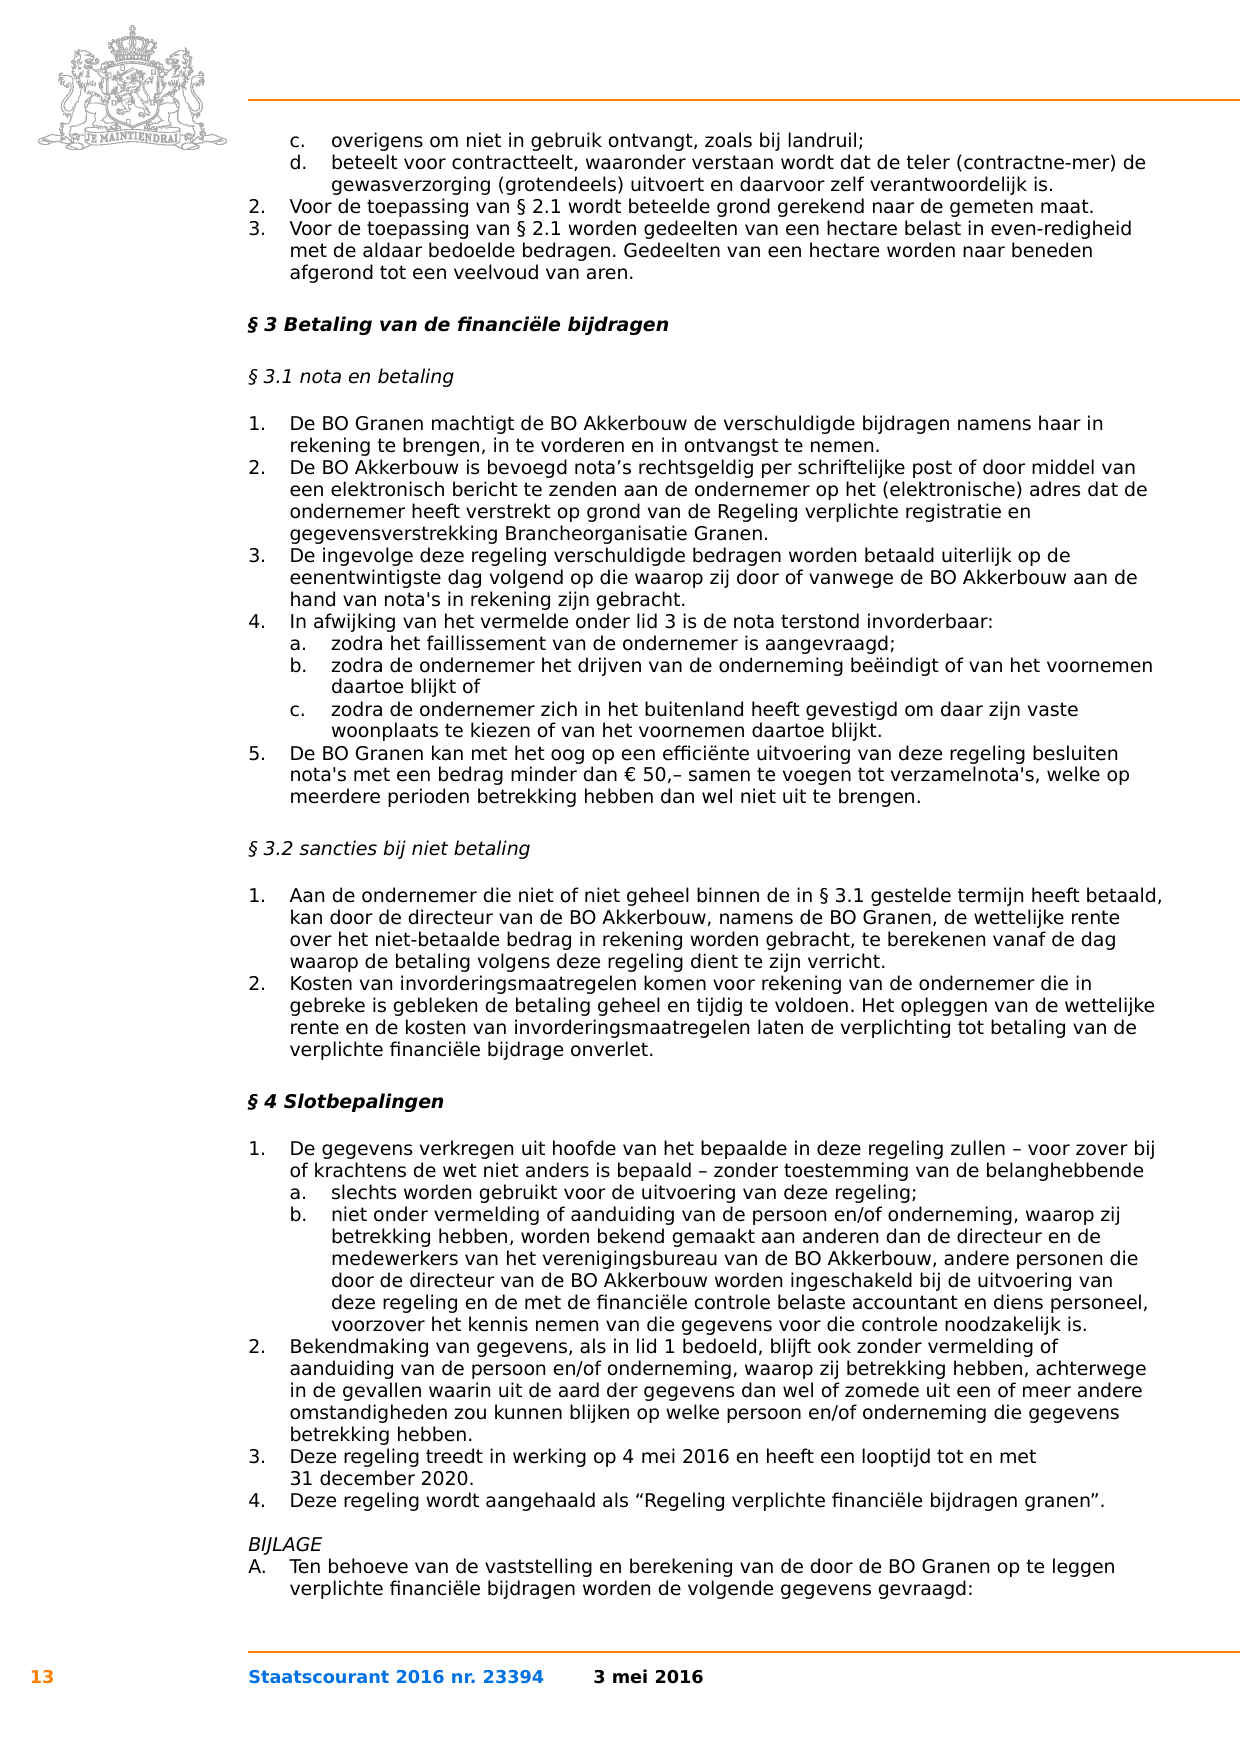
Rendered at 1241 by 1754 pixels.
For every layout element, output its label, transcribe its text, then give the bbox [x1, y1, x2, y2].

subtitle § 3.2 sancties bij niet betaling [248, 838, 1163, 860]
text 2. Kosten van invorderingsmaatregelen komen voor rekening van de ondernemer die in gebreke is gebleken de betaling geheel en tijdig te voldoen. Het opleggen van de wettelijke rente en de kosten van invorderingsmaatregelen laten de verplichting tot betaling van de verplichte financiële bijdrage onverlet. [248, 973, 1163, 1061]
text 3. Deze regeling treedt in werking op 4 mei 2016 en heeft een looptijd tot en met 31 december 2020. [248, 1446, 1163, 1490]
text 5. De BO Granen kan met het oog op een efficiënte uitvoering van deze regeling besluiten nota's met een bedrag minder dan € 50,– samen te voegen tot verzamelnota's, welke op meerdere perioden betrekking hebben dan wel niet uit te brengen. [248, 742, 1163, 808]
subtitle § 4 Slotbepalingen [248, 1091, 1163, 1113]
text 3. De ingevolge deze regeling verschuldigde bedragen worden betaald uiterlijk op de eenentwintigste dag volgend op die waarop zij door of vanwege de BO Akkerbouw aan de hand van nota's in rekening zijn gebracht. [248, 544, 1163, 611]
subtitle § 3.1 nota en betaling [248, 366, 1163, 388]
text 4. Deze regeling wordt aangehaald als “Regeling verplichte financiële bijdragen granen”. [248, 1490, 1163, 1512]
text c. zodra de ondernemer zich in het buitenland heeft gevestigd om daar zijn vaste woonplaats te kiezen of van het voornemen daartoe blijkt. [289, 698, 1163, 742]
picture [38, 25, 227, 150]
text 1. De gegevens verkregen uit hoofde van het bepaalde in deze regeling zullen – voor zover bij of krachtens de wet niet anders is bepaald – zonder toestemming van de belanghebbende [248, 1138, 1163, 1182]
text 2. Bekendmaking van gegevens, als in lid 1 bedoeld, blijft ook zonder vermelding of aanduiding van de persoon en/of onderneming, waarop zij betrekking hebben, achterwege in de gevallen waarin uit de aard der gegevens dan wel of zomede uit een of meer andere omstandigheden zou kunnen blijken op welke persoon en/of onderneming die gegevens betrekking hebben. [248, 1336, 1163, 1446]
text a. slechts worden gebruikt voor de uitvoering van deze regeling; [289, 1182, 1163, 1204]
text d. beteelt voor contractteelt, waaronder verstaan wordt dat de teler (contractne-mer) de gewasverzorging (grotendeels) uitvoert en daarvoor zelf verantwoordelijk is. [289, 152, 1163, 196]
text 2. Voor de toepassing van § 2.1 wordt beteelde grond gerekend naar de gemeten maat. [248, 196, 1163, 218]
text b. niet onder vermelding of aanduiding van de persoon en/of onderneming, waarop zij betrekking hebben, worden bekend gemaakt aan anderen dan de directeur en de medewerkers van het verenigingsbureau van de BO Akkerbouw, andere personen die door de directeur van de BO Akkerbouw worden ingeschakeld bij de uitvoering van deze regeling en de met de financiële controle belaste accountant en diens personeel, voorzover het kennis nemen van die gegevens voor die controle noodzakelijk is. [289, 1204, 1163, 1336]
text b. zodra de ondernemer het drijven van de onderneming beëindigt of van het voornemen daartoe blijkt of [289, 654, 1163, 698]
subtitle BIJLAGE [248, 1534, 1163, 1556]
text a. zodra het faillissement van de ondernemer is aangevraagd; [289, 632, 1163, 654]
text 4. In afwijking van het vermelde onder lid 3 is de nota terstond invorderbaar: [248, 611, 1163, 632]
subtitle § 3 Betaling van de financiële bijdragen [248, 314, 1163, 336]
text A. Ten behoeve van de vaststelling en berekening van de door de BO Granen op te leggen verplichte financiële bijdragen worden de volgende gegevens gevraagd: [248, 1556, 1163, 1599]
text 1. Aan de ondernemer die niet of niet geheel binnen de in § 3.1 gestelde termijn heeft betaald, kan door de directeur van de BO Akkerbouw, namens de BO Granen, de wettelijke rente over het niet-betaalde bedrag in rekening worden gebracht, te berekenen vanaf de dag waarop de betaling volgens deze regeling dient te zijn verricht. [248, 885, 1163, 973]
text 3. Voor de toepassing van § 2.1 worden gedeelten van een hectare belast in even-redigheid met de aldaar bedoelde bedragen. Gedeelten van een hectare worden naar beneden afgerond tot een veelvoud van aren. [248, 218, 1163, 284]
text 1. De BO Granen machtigt de BO Akkerbouw de verschuldigde bijdragen namens haar in rekening te brengen, in te vorderen en in ontvangst te nemen. [248, 413, 1163, 457]
text c. overigens om niet in gebruik ontvangt, zoals bij landruil; [289, 130, 1163, 152]
text 2. De BO Akkerbouw is bevoegd nota’s rechtsgeldig per schriftelijke post of door middel van een elektronisch bericht te zenden aan de ondernemer op het (elektronische) adres dat de ondernemer heeft verstrekt op grond van de Regeling verplichte registratie en gegevensverstrekking Brancheorganisatie Granen. [248, 457, 1163, 544]
